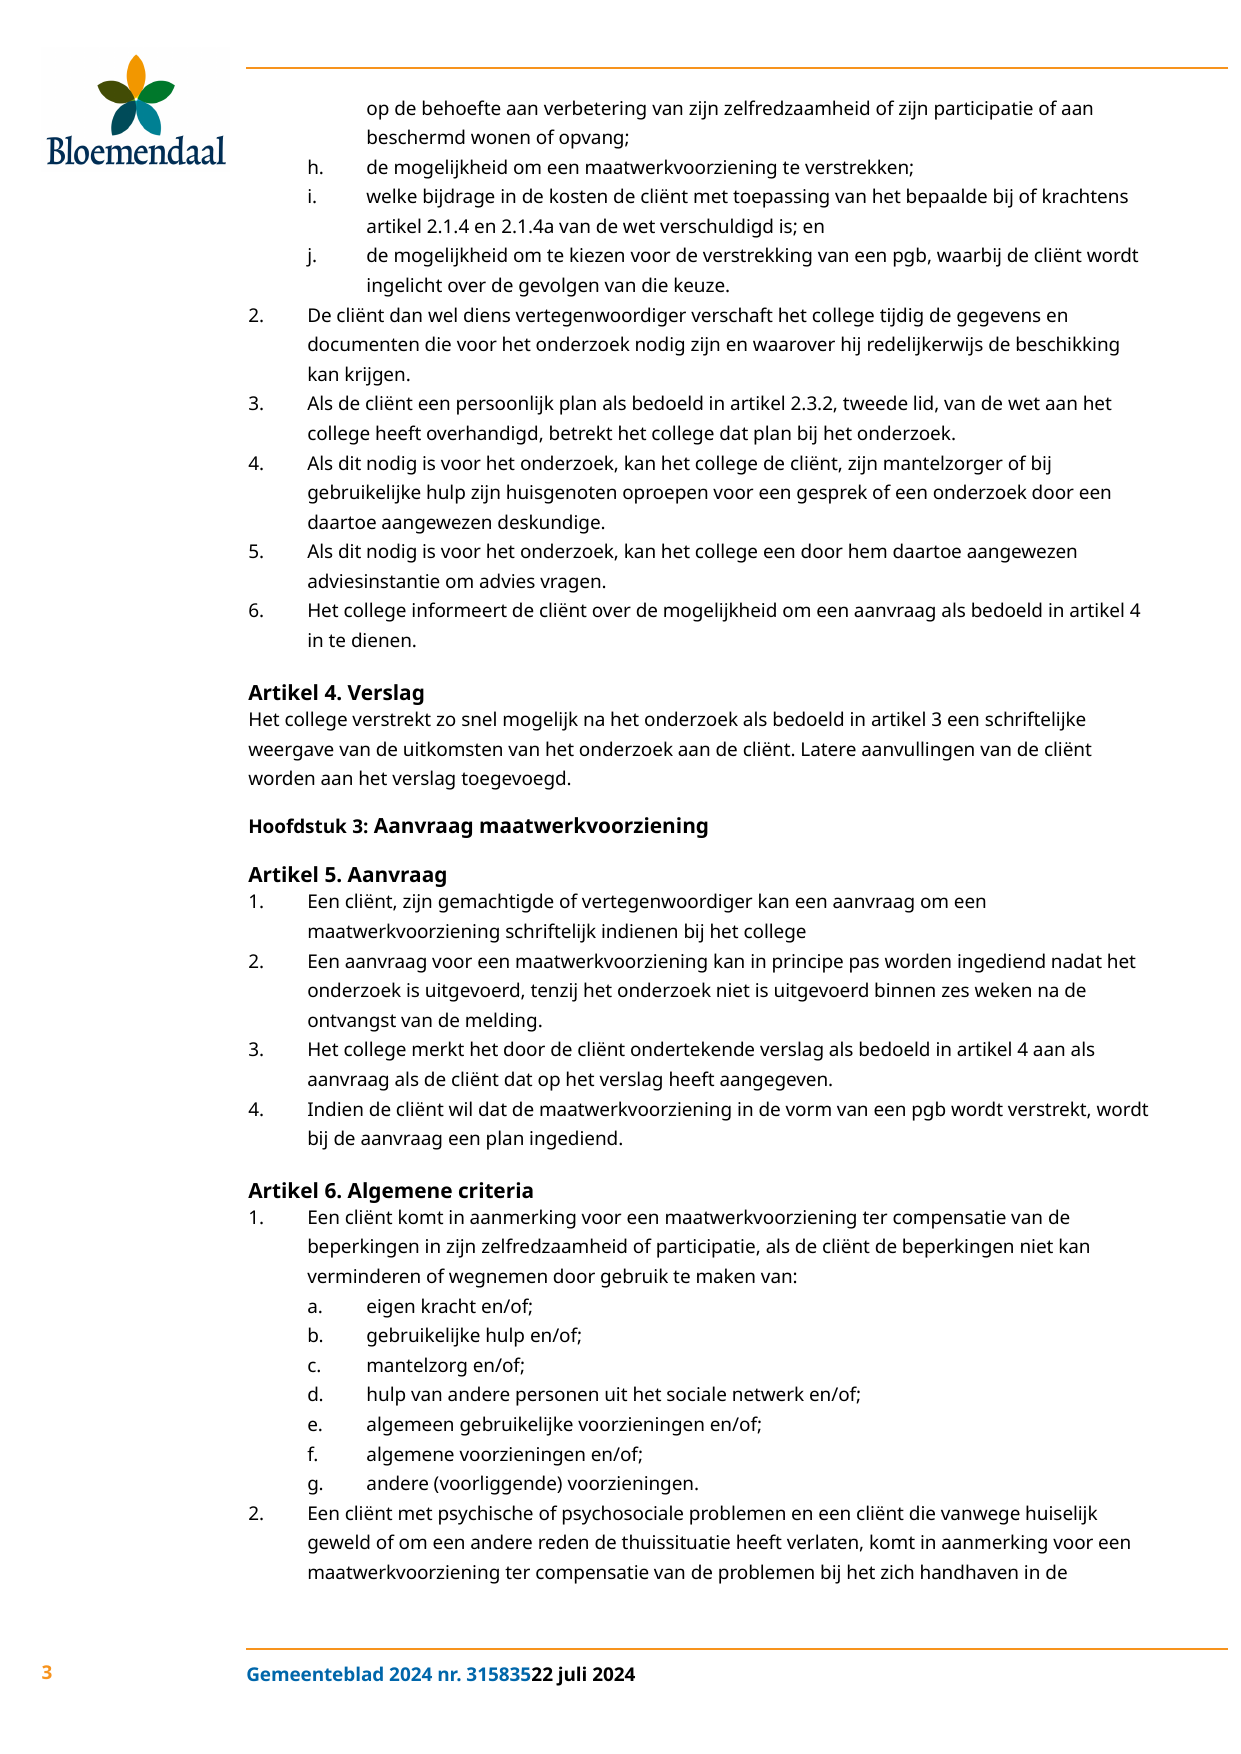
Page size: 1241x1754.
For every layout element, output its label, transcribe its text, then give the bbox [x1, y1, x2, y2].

list Het college merkt het door de cliënt ondertekende verslag als bedoeld in artikel 4 aan als aanvraag als de cliënt dat op het verslag heeft aangegeven. [248, 1037, 1152, 1092]
text Artikel 4. Verslag [248, 678, 1152, 706]
list Het college informeert de cliënt over de mogelijkheid om een aanvraag als bedoeld in artikel 4 in te dienen. [248, 598, 1152, 653]
text Hoofdstuk 3: Aanvraag maatwerkvoorziening [248, 811, 1152, 839]
list welke bijdrage in de kosten de cliënt met toepassing van het bepaalde bij of krachtens artikel 2.1.4 en 2.1.4a van de wet verschuldigd is; en [307, 183, 1152, 239]
list Een cliënt komt in aanmerking voor een maatwerkvoorziening ter compensatie van de beperkingen in zijn zelfredzaamheid of participatie, als de cliënt de beperkingen niet kan verminderen of wegnemen door gebruik te maken van: [248, 1204, 1152, 1289]
list Als dit nodig is voor het onderzoek, kan het college de cliënt, zijn mantelzorger of bij gebruikelijke hulp zijn huisgenoten oproepen voor een gesprek of een onderzoek door een daartoe aangewezen deskundige. [248, 450, 1152, 535]
list Een aanvraag voor een maatwerkvoorziening kan in principe pas worden ingediend nadat het onderzoek is uitgevoerd, tenzij het onderzoek niet is uitgevoerd binnen zes weken na de ontvangst van de melding. [248, 948, 1152, 1033]
list De cliënt dan wel diens vertegenwoordiger verschaft het college tijdig de gegevens en documenten die voor het onderzoek nodig zijn en waarover hij redelijkerwijs de beschikking kan krijgen. [248, 302, 1152, 387]
list de mogelijkheid om een maatwerkvoorziening te verstrekken; [307, 154, 1152, 180]
text Artikel 5. Aanvraag [248, 860, 1152, 889]
list gebruikelijke hulp en/of; [307, 1322, 1152, 1348]
picture [41, 47, 231, 172]
list andere (voorliggende) voorzieningen. [307, 1470, 1152, 1496]
text Artikel 6. Algemene criteria [248, 1176, 1152, 1204]
list op de behoefte aan verbetering van zijn zelfredzaamheid of zijn participatie of aan beschermd wonen of opvang; [307, 95, 1152, 150]
list hulp van andere personen uit het sociale netwerk en/of; [307, 1382, 1152, 1407]
list eigen kracht en/of; [307, 1293, 1152, 1319]
list algemeen gebruikelijke voorzieningen en/of; [307, 1411, 1152, 1437]
list algemene voorzieningen en/of; [307, 1441, 1152, 1467]
list Een cliënt, zijn gemachtigde of vertegenwoordiger kan een aanvraag om een maatwerkvoorziening schriftelijk indienen bij het college [248, 889, 1152, 944]
list mantelzorg en/of; [307, 1352, 1152, 1378]
text Het college verstrekt zo snel mogelijk na het onderzoek als bedoeld in artikel 3 een schriftelijke weergave van de uitkomsten van het onderzoek aan de cliënt. Latere aanvullingen van de cliënt worden aan het verslag toegevoegd. [248, 706, 1152, 791]
list Als dit nodig is voor het onderzoek, kan het college een door hem daartoe aangewezen adviesinstantie om advies vragen. [248, 538, 1152, 594]
list Indien de cliënt wil dat de maatwerkvoorziening in de vorm van een pgb wordt verstrekt, wordt bij de aanvraag een plan ingediend. [248, 1096, 1152, 1151]
list de mogelijkheid om te kiezen voor de verstrekking van een pgb, waarbij de cliënt wordt ingelicht over de gevolgen van die keuze. [307, 243, 1152, 298]
list Als de cliënt een persoonlijk plan als bedoeld in artikel 2.3.2, tweede lid, van de wet aan het college heeft overhandigd, betrekt het college dat plan bij het onderzoek. [248, 391, 1152, 446]
list Een cliënt met psychische of psychosociale problemen en een cliënt die vanwege huiselijk geweld of om een andere reden de thuissituatie heeft verlaten, komt in aanmerking voor een maatwerkvoorziening ter compensatie van de problemen bij het zich handhaven in de [248, 1500, 1152, 1585]
